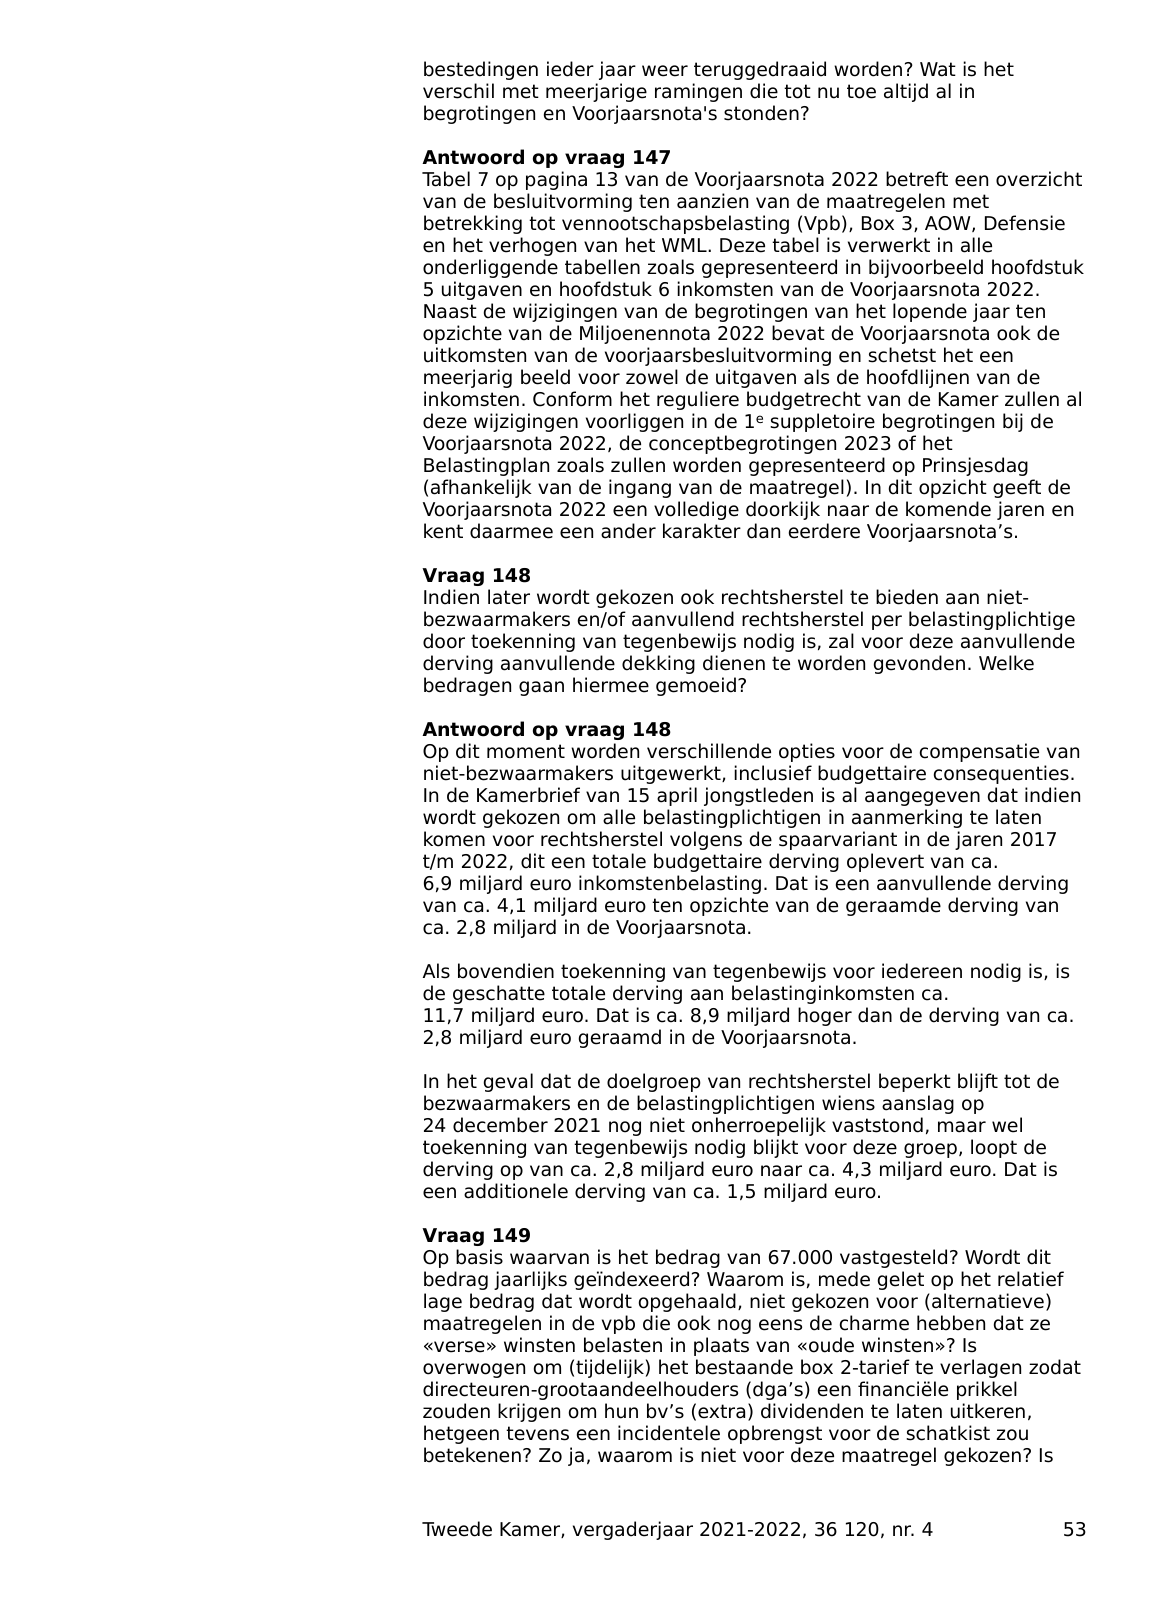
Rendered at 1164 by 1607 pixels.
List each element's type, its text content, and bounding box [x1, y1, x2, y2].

text Als bovendien toekenning van tegenbewijs voor iedereen nodig is, is de geschatte totale derving aan belastinginkomsten ca. 11,7 miljard euro. Dat is ca. 8,9 miljard hoger dan de derving van ca. 2,8 miljard euro geraamd in de Voorjaarsnota. [422, 961, 1087, 1049]
text Op dit moment worden verschillende opties voor de compensatie van niet-bezwaarmakers uitgewerkt, inclusief budgettaire consequenties. In de Kamerbrief van 15 april jongstleden is al aangegeven dat indien wordt gekozen om alle belastingplichtigen in aanmerking te laten komen voor rechtsherstel volgens de spaarvariant in de jaren 2017 t/m 2022, dit een totale budgettaire derving oplevert van ca. 6,9 miljard euro inkomstenbelasting. Dat is een aanvullende derving van ca. 4,1 miljard euro ten opzichte van de geraamde derving van ca. 2,8 miljard in de Voorjaarsnota. [422, 741, 1087, 939]
subtitle Vraag 149 [422, 1225, 1087, 1247]
subtitle Antwoord op vraag 148 [422, 719, 1087, 741]
subtitle Vraag 148 [422, 565, 1087, 587]
subtitle Antwoord op vraag 147 [422, 147, 1087, 169]
text Op basis waarvan is het bedrag van 67.000 vastgesteld? Wordt dit bedrag jaarlijks geïndexeerd? Waarom is, mede gelet op het relatief lage bedrag dat wordt opgehaald, niet gekozen voor (alternatieve) maatregelen in de vpb die ook nog eens de charme hebben dat ze «verse» winsten belasten in plaats van «oude winsten»? Is overwogen om (tijdelijk) het bestaande box 2-tarief te verlagen zodat directeuren-grootaandeelhouders (dga’s) een financiële prikkel zouden krijgen om hun bv’s (extra) dividenden te laten uitkeren, hetgeen tevens een incidentele opbrengst voor de schatkist zou betekenen? Zo ja, waarom is niet voor deze maatregel gekozen? Is [422, 1247, 1087, 1467]
text Tabel 7 op pagina 13 van de Voorjaarsnota 2022 betreft een overzicht van de besluitvorming ten aanzien van de maatregelen met betrekking tot vennootschapsbelasting (Vpb), Box 3, AOW, Defensie en het verhogen van het WML. Deze tabel is verwerkt in alle onderliggende tabellen zoals gepresenteerd in bijvoorbeeld hoofdstuk 5 uitgaven en hoofdstuk 6 inkomsten van de Voorjaarsnota 2022. Naast de wijzigingen van de begrotingen van het lopende jaar ten opzichte van de Miljoenennota 2022 bevat de Voorjaarsnota ook de uitkomsten van de voorjaarsbesluitvorming en schetst het een meerjarig beeld voor zowel de uitgaven als de hoofdlijnen van de inkomsten. Conform het reguliere budgetrecht van de Kamer zullen al deze wijzigingen voorliggen in de 1e suppletoire begrotingen bij de Voorjaarsnota 2022, de conceptbegrotingen 2023 of het Belastingplan zoals zullen worden gepresenteerd op Prinsjesdag (afhankelijk van de ingang van de maatregel). In dit opzicht geeft de Voorjaarsnota 2022 een volledige doorkijk naar de komende jaren en kent daarmee een ander karakter dan eerdere Voorjaarsnota’s. [422, 169, 1087, 543]
text bestedingen ieder jaar weer teruggedraaid worden? Wat is het verschil met meerjarige ramingen die tot nu toe altijd al in begrotingen en Voorjaarsnota's stonden? [422, 59, 1087, 125]
text In het geval dat de doelgroep van rechtsherstel beperkt blijft tot de bezwaarmakers en de belastingplichtigen wiens aanslag op 24 december 2021 nog niet onherroepelijk vaststond, maar wel toekenning van tegenbewijs nodig blijkt voor deze groep, loopt de derving op van ca. 2,8 miljard euro naar ca. 4,3 miljard euro. Dat is een additionele derving van ca. 1,5 miljard euro. [422, 1071, 1087, 1203]
text Indien later wordt gekozen ook rechtsherstel te bieden aan niet-bezwaarmakers en/of aanvullend rechtsherstel per belastingplichtige door toekenning van tegenbewijs nodig is, zal voor deze aanvullende derving aanvullende dekking dienen te worden gevonden. Welke bedragen gaan hiermee gemoeid? [422, 587, 1087, 697]
